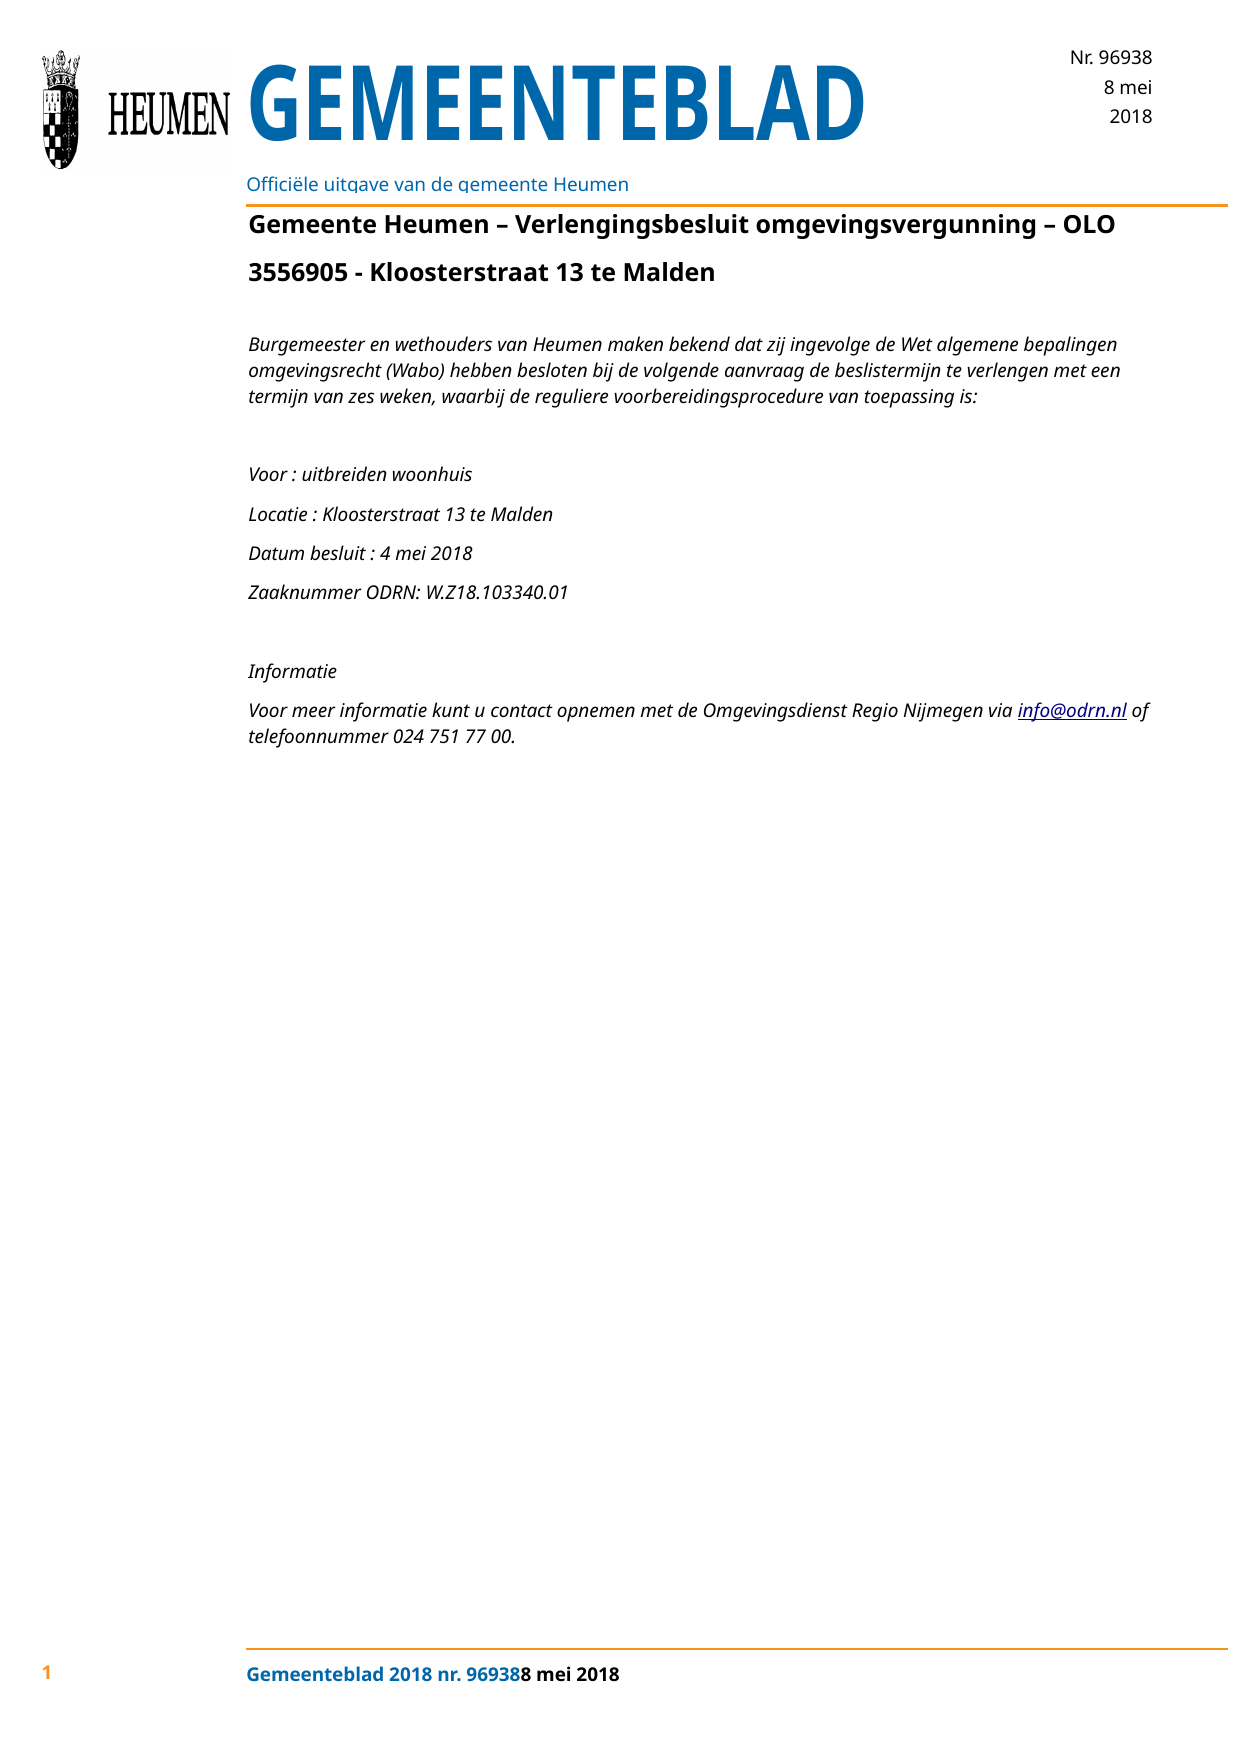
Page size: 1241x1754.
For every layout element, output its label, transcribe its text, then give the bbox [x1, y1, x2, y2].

text Voor : uitbreiden woonhuis [248, 461, 1152, 487]
text Locatie : Kloosterstraat 13 te Malden [248, 501, 1152, 526]
text Zaaknummer ODRN: W.Z18.103340.01 [248, 579, 1152, 605]
text Burgemeester en wethouders van Heumen maken bekend dat zij ingevolge de Wet algemene bepalingen omgevingsrecht (Wabo) hebben besloten bij de volgende aanvraag de beslistermijn te verlengen met een termijn van zes weken, waarbij de reguliere voorbereidingsprocedure van toepassing is: [248, 331, 1152, 409]
text Informatie [248, 658, 1152, 683]
text Voor meer informatie kunt u contact opnemen met de Omgevingsdienst Regio Nijmegen via info@odrn.nl of telefoonnummer 024 751 77 00. [248, 697, 1152, 748]
text Datum besluit : 4 mei 2018 [248, 540, 1152, 566]
text Gemeente Heumen – Verlengingsbesluit omgevingsvergunning – OLO 3556905 - Kloosterstraat 13 te Malden [248, 207, 1152, 288]
picture [41, 47, 231, 172]
